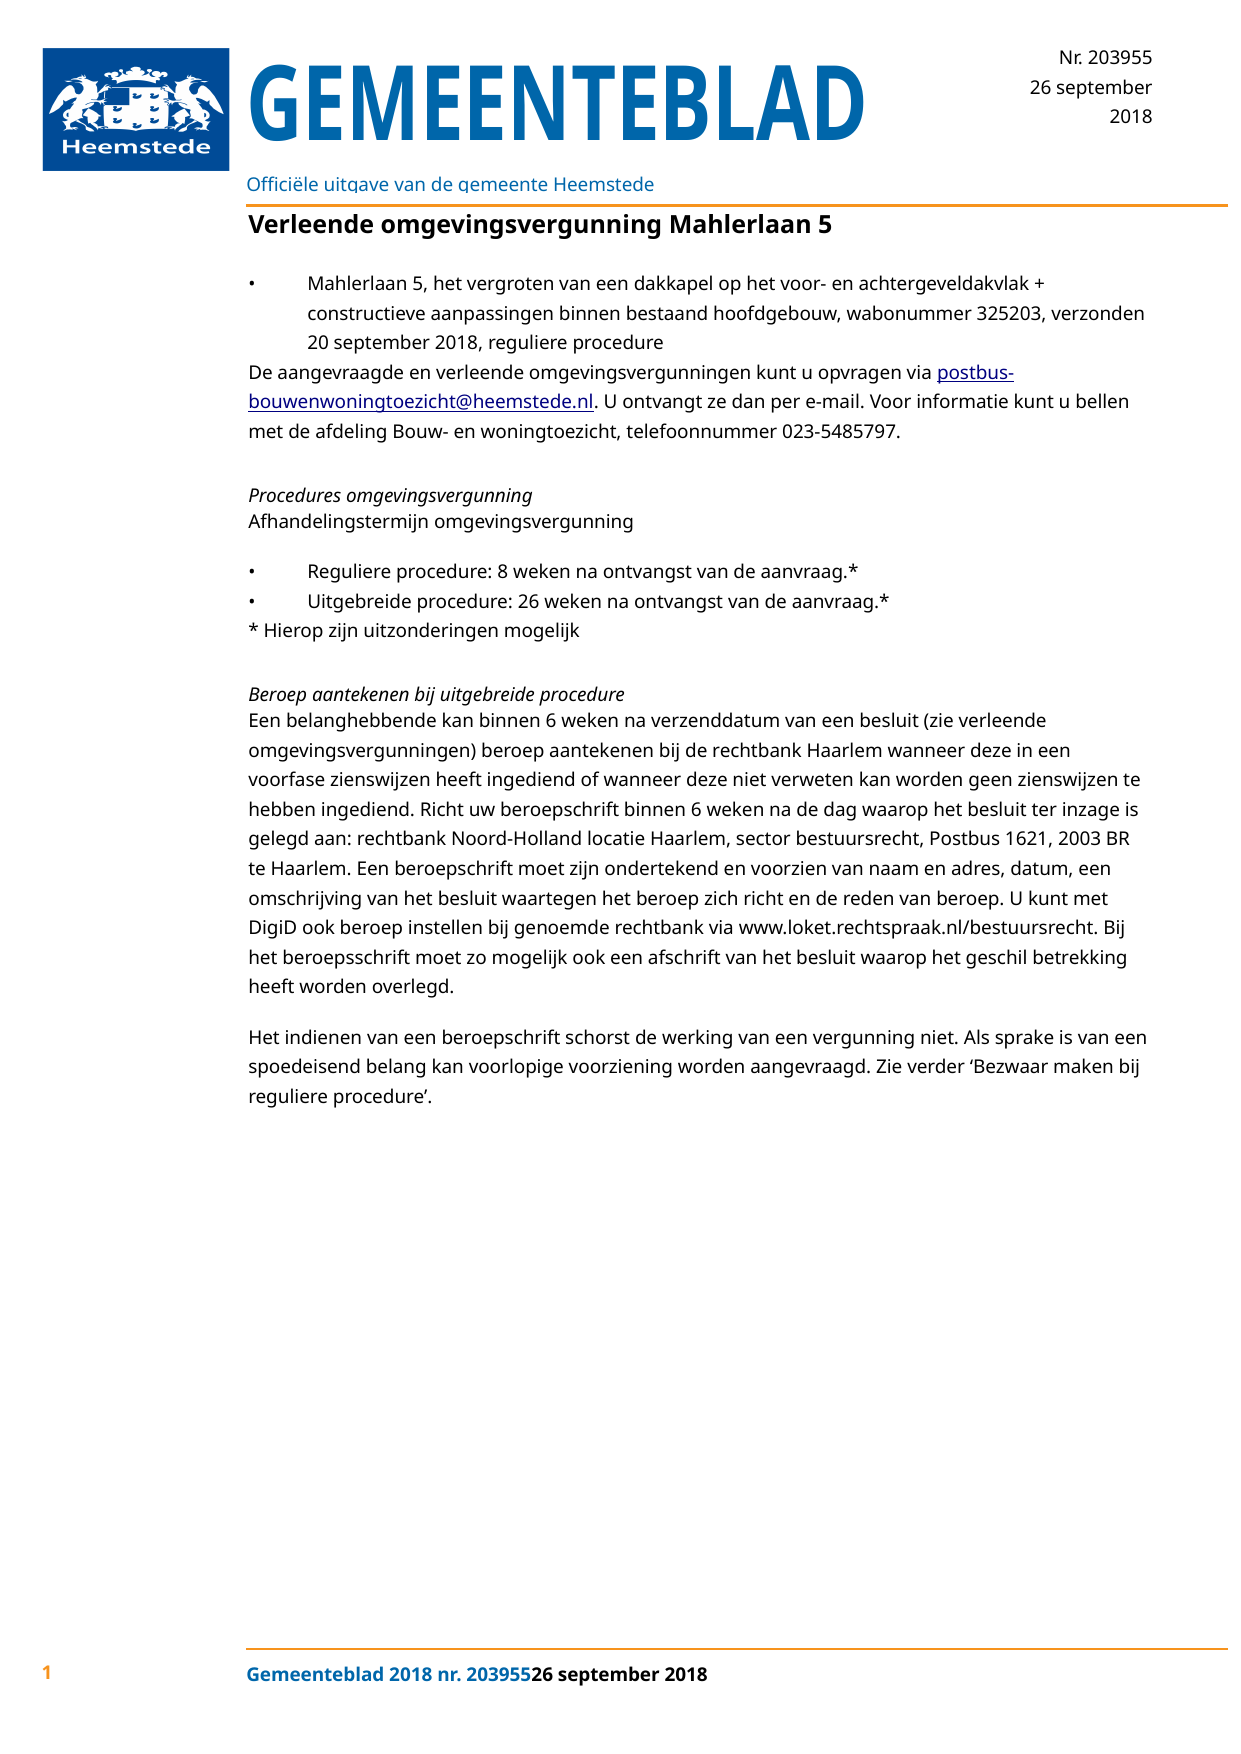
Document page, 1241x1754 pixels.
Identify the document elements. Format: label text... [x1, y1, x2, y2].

list Reguliere procedure: 8 weken na ontvangst van de aanvraag.* [248, 558, 1152, 584]
list Mahlerlaan 5, het vergroten van een dakkapel op het voor- en achtergeveldakvlak + constructieve aanpassingen binnen bestaand hoofdgebouw, wabonummer 325203, verzonden 20 september 2018, reguliere procedure [248, 270, 1152, 355]
text De aangevraagde en verleende omgevingsvergunningen kunt u opvragen via postbus-bouwenwoningtoezicht@heemstede.nl. U ontvangt ze dan per e-mail. Voor informatie kunt u bellen met de afdeling Bouw- en woningtoezicht, telefoonnummer 023-5485797. [248, 359, 1152, 444]
text * Hierop zijn uitzonderingen mogelijk [248, 617, 1152, 643]
list Uitgebreide procedure: 26 weken na ontvangst van de aanvraag.* [248, 588, 1152, 614]
picture [41, 47, 231, 172]
text Procedures omgevingsvergunning [248, 482, 1152, 508]
text Verleende omgevingsvergunning Mahlerlaan 5 [248, 207, 1152, 241]
text Beroep aantekenen bij uitgebreide procedure [248, 681, 1152, 707]
text Afhandelingstermijn omgevingsvergunning [248, 508, 1152, 534]
text Het indienen van een beroepschrift schorst de werking van een vergunning niet. Als sprake is van een spoedeisend belang kan voorlopige voorziening worden aangevraagd. Zie verder ‘Bezwaar maken bij reguliere procedure’. [248, 1024, 1152, 1109]
text Een belanghebbende kan binnen 6 weken na verzenddatum van een besluit (zie verleende omgevingsvergunningen) beroep aantekenen bij de rechtbank Haarlem wanneer deze in een voorfase zienswijzen heeft ingediend of wanneer deze niet verweten kan worden geen zienswijzen te hebben ingediend. Richt uw beroepschrift binnen 6 weken na de dag waarop het besluit ter inzage is gelegd aan: rechtbank Noord-Holland locatie Haarlem, sector bestuursrecht, Postbus 1621, 2003 BR te Haarlem. Een beroepschrift moet zijn ondertekend en voorzien van naam en adres, datum, een omschrijving van het besluit waartegen het beroep zich richt en de reden van beroep. U kunt met DigiD ook beroep instellen bij genoemde rechtbank via www.loket.rechtspraak.nl/bestuursrecht. Bij het beroepsschrift moet zo mogelijk ook een afschrift van het besluit waarop het geschil betrekking heeft worden overlegd. [248, 707, 1152, 999]
